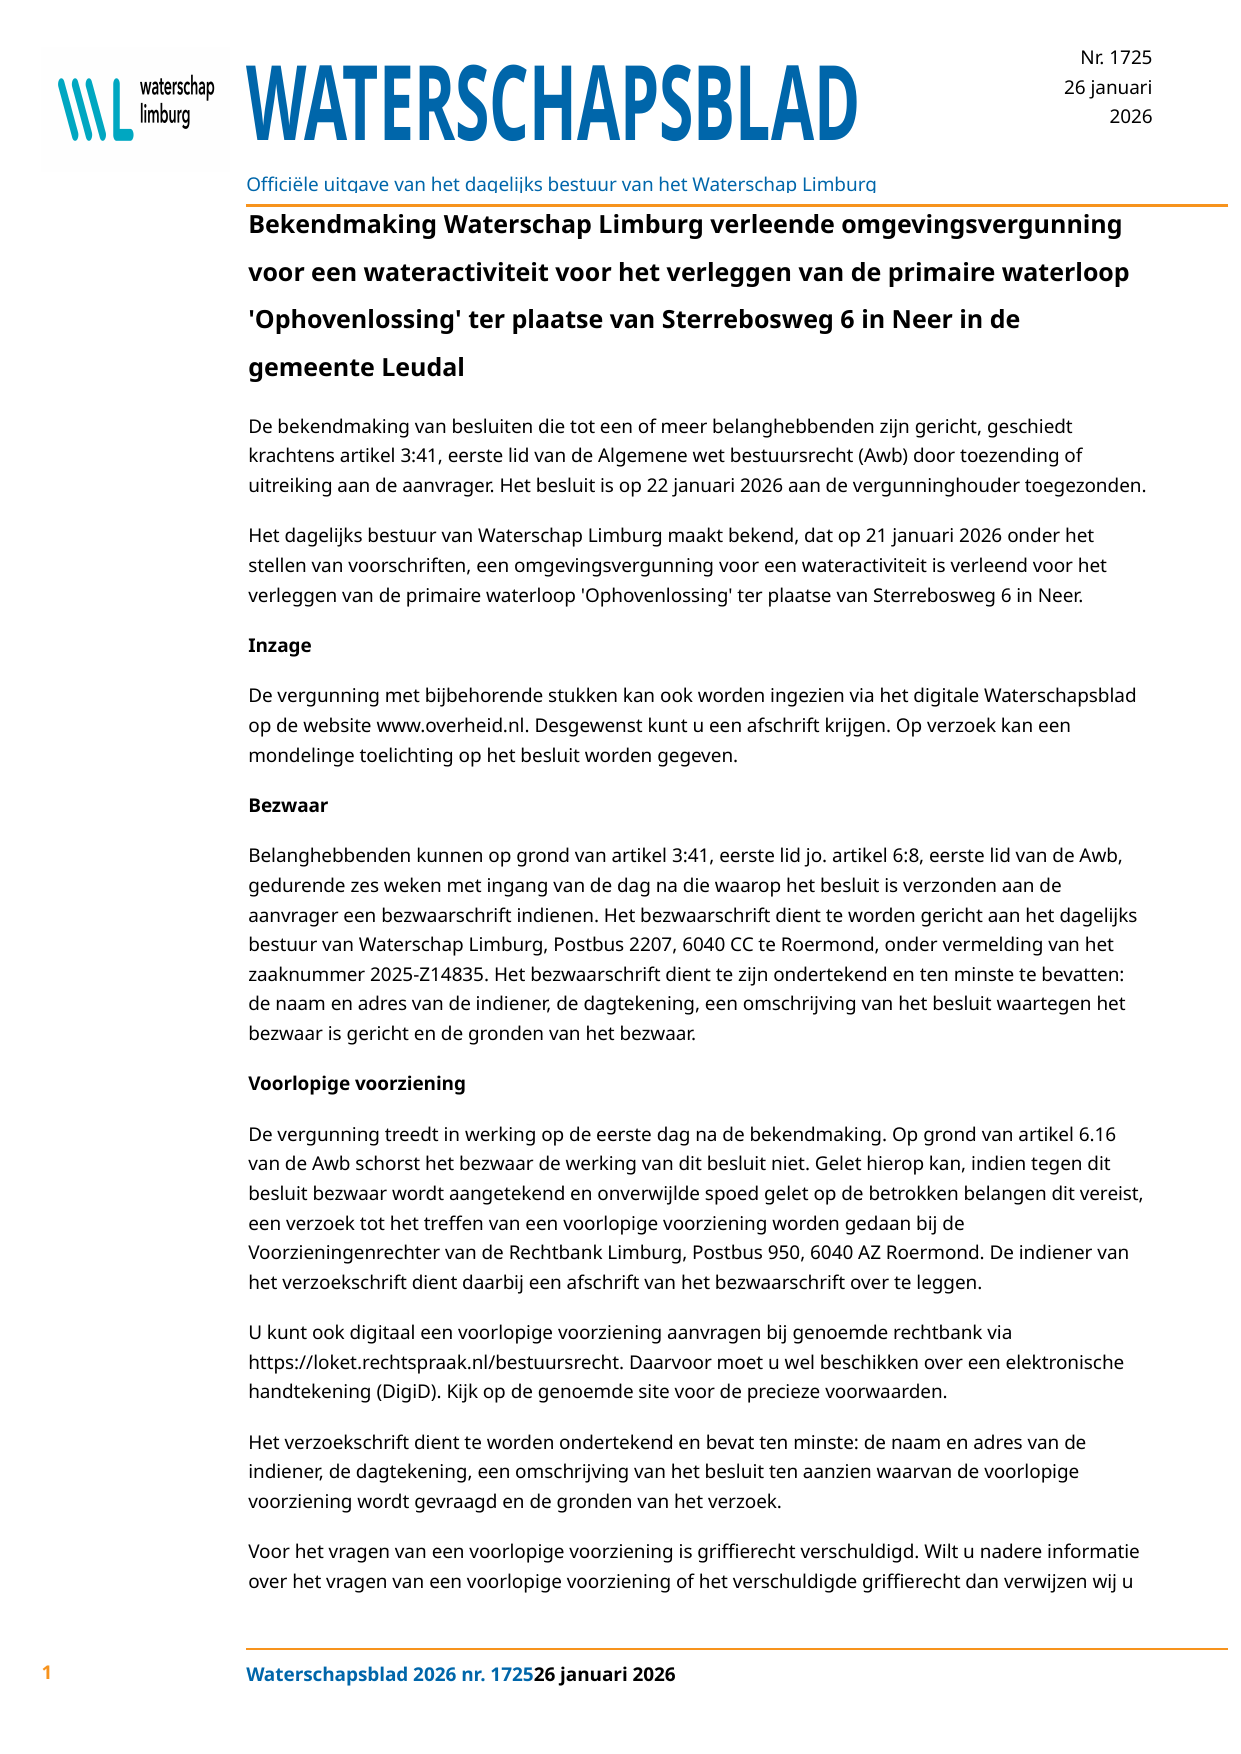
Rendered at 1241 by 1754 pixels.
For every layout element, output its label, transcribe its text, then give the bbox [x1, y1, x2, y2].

text Het verzoekschrift dient te worden ondertekend en bevat ten minste: de naam en adres van de indiener, de dagtekening, een omschrijving van het besluit ten aanzien waarvan de voorlopige voorziening wordt gevraagd en de gronden van het verzoek. [248, 1429, 1152, 1514]
text U kunt ook digitaal een voorlopige voorziening aanvragen bij genoemde rechtbank via https://loket.rechtspraak.nl/bestuursrecht. Daarvoor moet u wel beschikken over een elektronische handtekening (DigiD). Kijk op de genoemde site voor de precieze voorwaarden. [248, 1319, 1152, 1404]
text Voor het vragen van een voorlopige voorziening is griffierecht verschuldigd. Wilt u nadere informatie over het vragen van een voorlopige voorziening of het verschuldigde griffierecht dan verwijzen wij u [248, 1538, 1152, 1594]
text Bezwaar [248, 792, 1152, 818]
text De vergunning met bijbehorende stukken kan ook worden ingezien via het digitale Waterschapsblad op de website www.overheid.nl. Desgewenst kunt u een afschrift krijgen. Op verzoek kan een mondelinge toelichting op het besluit worden gegeven. [248, 683, 1152, 768]
picture [41, 47, 231, 172]
text De bekendmaking van besluiten die tot een of meer belanghebbenden zijn gericht, geschiedt krachtens artikel 3:41, eerste lid van de Algemene wet bestuursrecht (Awb) door toezending of uitreiking aan de aanvrager. Het besluit is op 22 januari 2026 aan de vergunninghouder toegezonden. [248, 413, 1152, 498]
text Inzage [248, 632, 1152, 658]
text Belanghebbenden kunnen op grond van artikel 3:41, eerste lid jo. artikel 6:8, eerste lid van de Awb, gedurende zes weken met ingang van de dag na die waarop het besluit is verzonden aan de aanvrager een bezwaarschrift indienen. Het bezwaarschrift dient te worden gericht aan het dagelijks bestuur van Waterschap Limburg, Postbus 2207, 6040 CC te Roermond, onder vermelding van het zaaknummer 2025-Z14835. Het bezwaarschrift dient te zijn ondertekend en ten minste te bevatten: de naam en adres van de indiener, de dagtekening, een omschrijving van het besluit waartegen het bezwaar is gericht en de gronden van het bezwaar. [248, 843, 1152, 1046]
text Bekendmaking Waterschap Limburg verleende omgevingsvergunning voor een wateractiviteit voor het verleggen van de primaire waterloop 'Ophovenlossing' ter plaatse van Sterrebosweg 6 in Neer in de gemeente Leudal [248, 207, 1152, 384]
text De vergunning treedt in werking op de eerste dag na de bekendmaking. Op grond van artikel 6.16 van de Awb schorst het bezwaar de werking van dit besluit niet. Gelet hierop kan, indien tegen dit besluit bezwaar wordt aangetekend en onverwijlde spoed gelet op de betrokken belangen dit vereist, een verzoek tot het treffen van een voorlopige voorziening worden gedaan bij de Voorzieningenrechter van de Rechtbank Limburg, Postbus 950, 6040 AZ Roermond. De indiener van het verzoekschrift dient daarbij een afschrift van het bezwaarschrift over te leggen. [248, 1121, 1152, 1295]
text Voorlopige voorziening [248, 1071, 1152, 1096]
text Het dagelijks bestuur van Waterschap Limburg maakt bekend, dat op 21 januari 2026 onder het stellen van voorschriften, een omgevingsvergunning voor een wateractiviteit is verleend voor het verleggen van de primaire waterloop 'Ophovenlossing' ter plaatse van Sterrebosweg 6 in Neer. [248, 523, 1152, 608]
